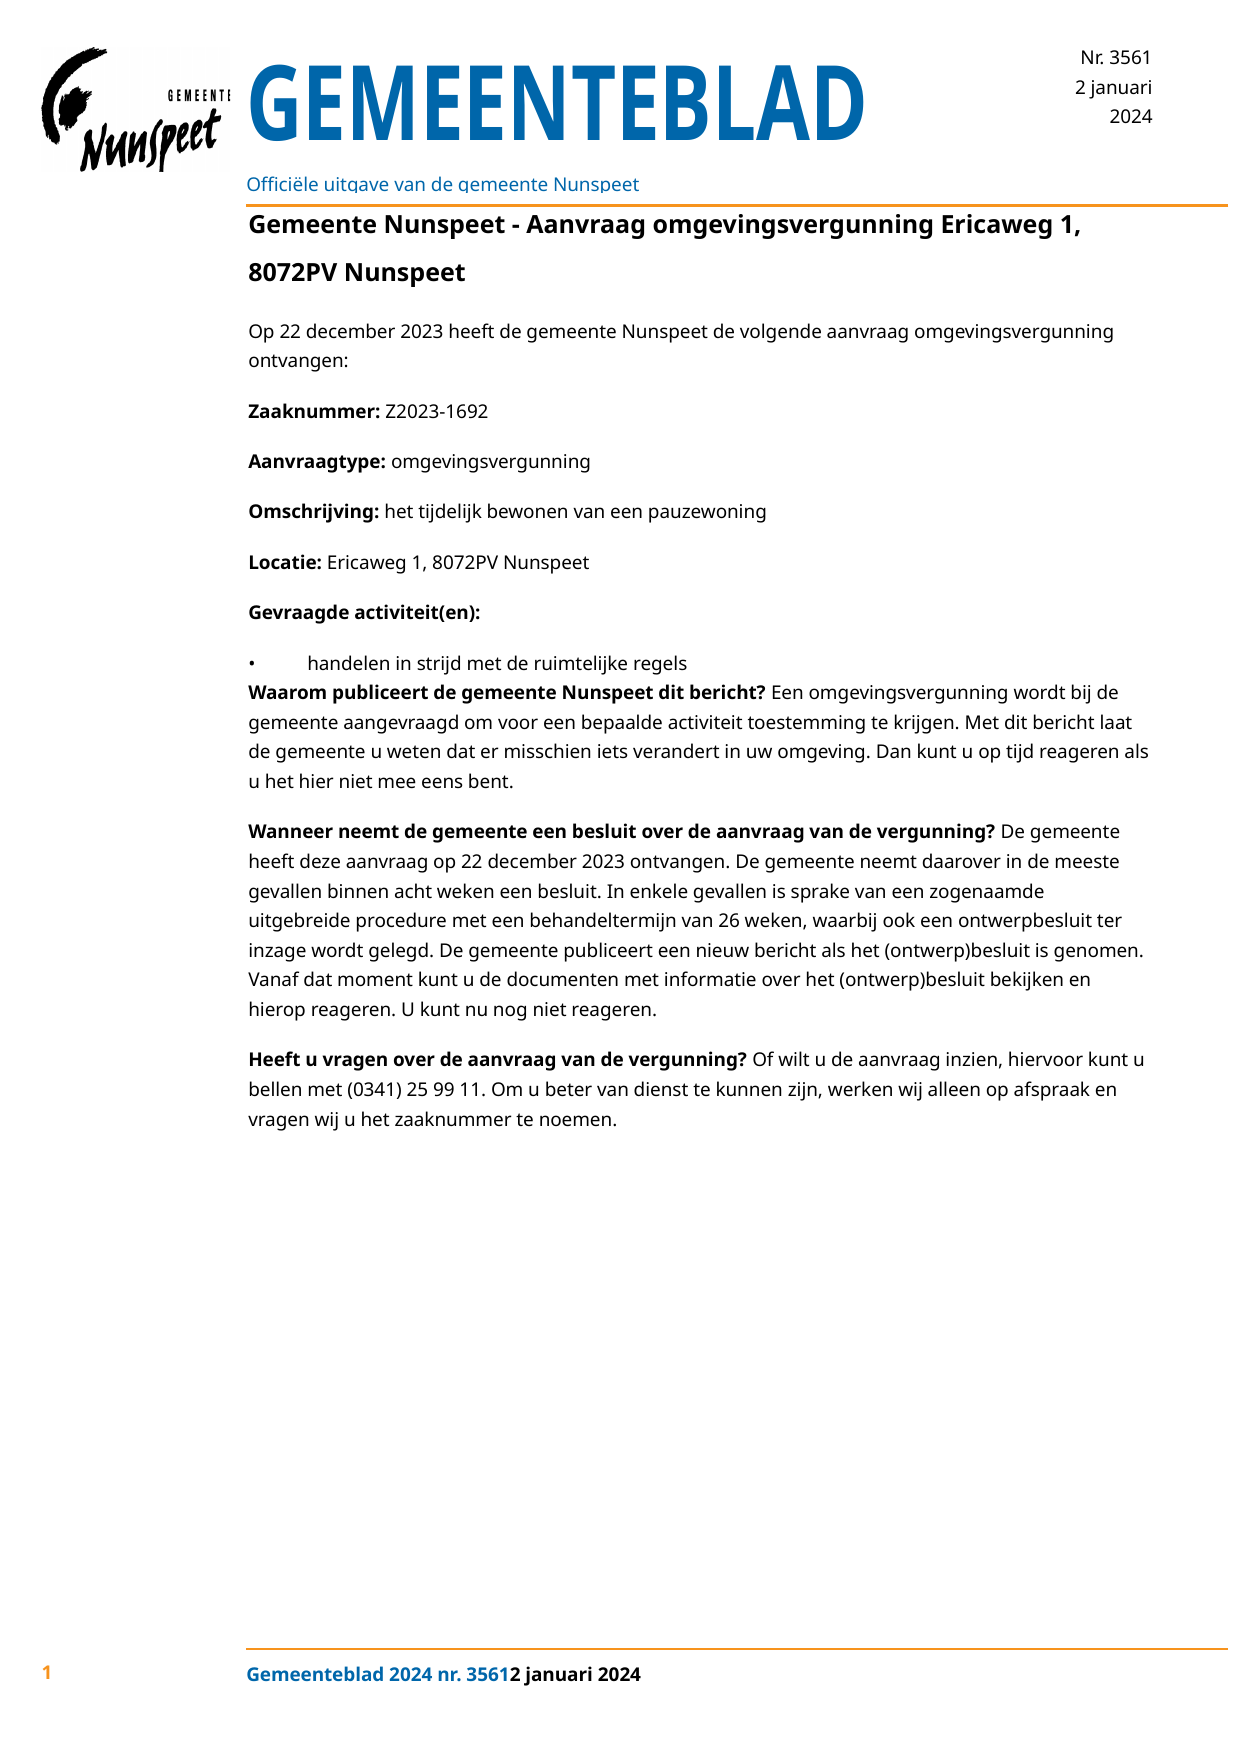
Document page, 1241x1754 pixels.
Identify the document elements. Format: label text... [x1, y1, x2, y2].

text Zaaknummer: Z2023-1692 [248, 398, 1152, 424]
text Waarom publiceert de gemeente Nunspeet dit bericht? Een omgevingsvergunning wordt bij de gemeente aangevraagd om voor een bepaalde activiteit toestemming te krijgen. Met dit bericht laat de gemeente u weten dat er misschien iets verandert in uw omgeving. Dan kunt u op tijd reageren als u het hier niet mee eens bent. [248, 679, 1152, 794]
text Gemeente Nunspeet - Aanvraag omgevingsvergunning Ericaweg 1, 8072PV Nunspeet [248, 207, 1152, 288]
text Wanneer neemt de gemeente een besluit over de aanvraag van de vergunning? De gemeente heeft deze aanvraag op 22 december 2023 ontvangen. De gemeente neemt daarover in de meeste gevallen binnen acht weken een besluit. In enkele gevallen is sprake van een zogenaamde uitgebreide procedure met een behandeltermijn van 26 weken, waarbij ook een ontwerpbesluit ter inzage wordt gelegd. De gemeente publiceert een nieuw bericht als het (ontwerp)besluit is genomen. Vanaf dat moment kunt u de documenten met informatie over het (ontwerp)besluit bekijken en hierop reageren. U kunt nu nog niet reageren. [248, 819, 1152, 1022]
text Aanvraagtype: omgevingsvergunning [248, 448, 1152, 474]
text Heeft u vragen over de aanvraag van de vergunning? Of wilt u de aanvraag inzien, hiervoor kunt u bellen met (0341) 25 99 11. Om u beter van dienst te kunnen zijn, werken wij alleen op afspraak en vragen wij u het zaaknummer te noemen. [248, 1047, 1152, 1132]
picture [41, 47, 231, 172]
text Op 22 december 2023 heeft de gemeente Nunspeet de volgende aanvraag omgevingsvergunning ontvangen: [248, 318, 1152, 373]
text Locatie: Ericaweg 1, 8072PV Nunspeet [248, 549, 1152, 575]
text Omschrijving: het tijdelijk bewonen van een pauzewoning [248, 499, 1152, 524]
text Gevraagde activiteit(en): [248, 599, 1152, 625]
list handelen in strijd met de ruimtelijke regels [248, 650, 1152, 676]
